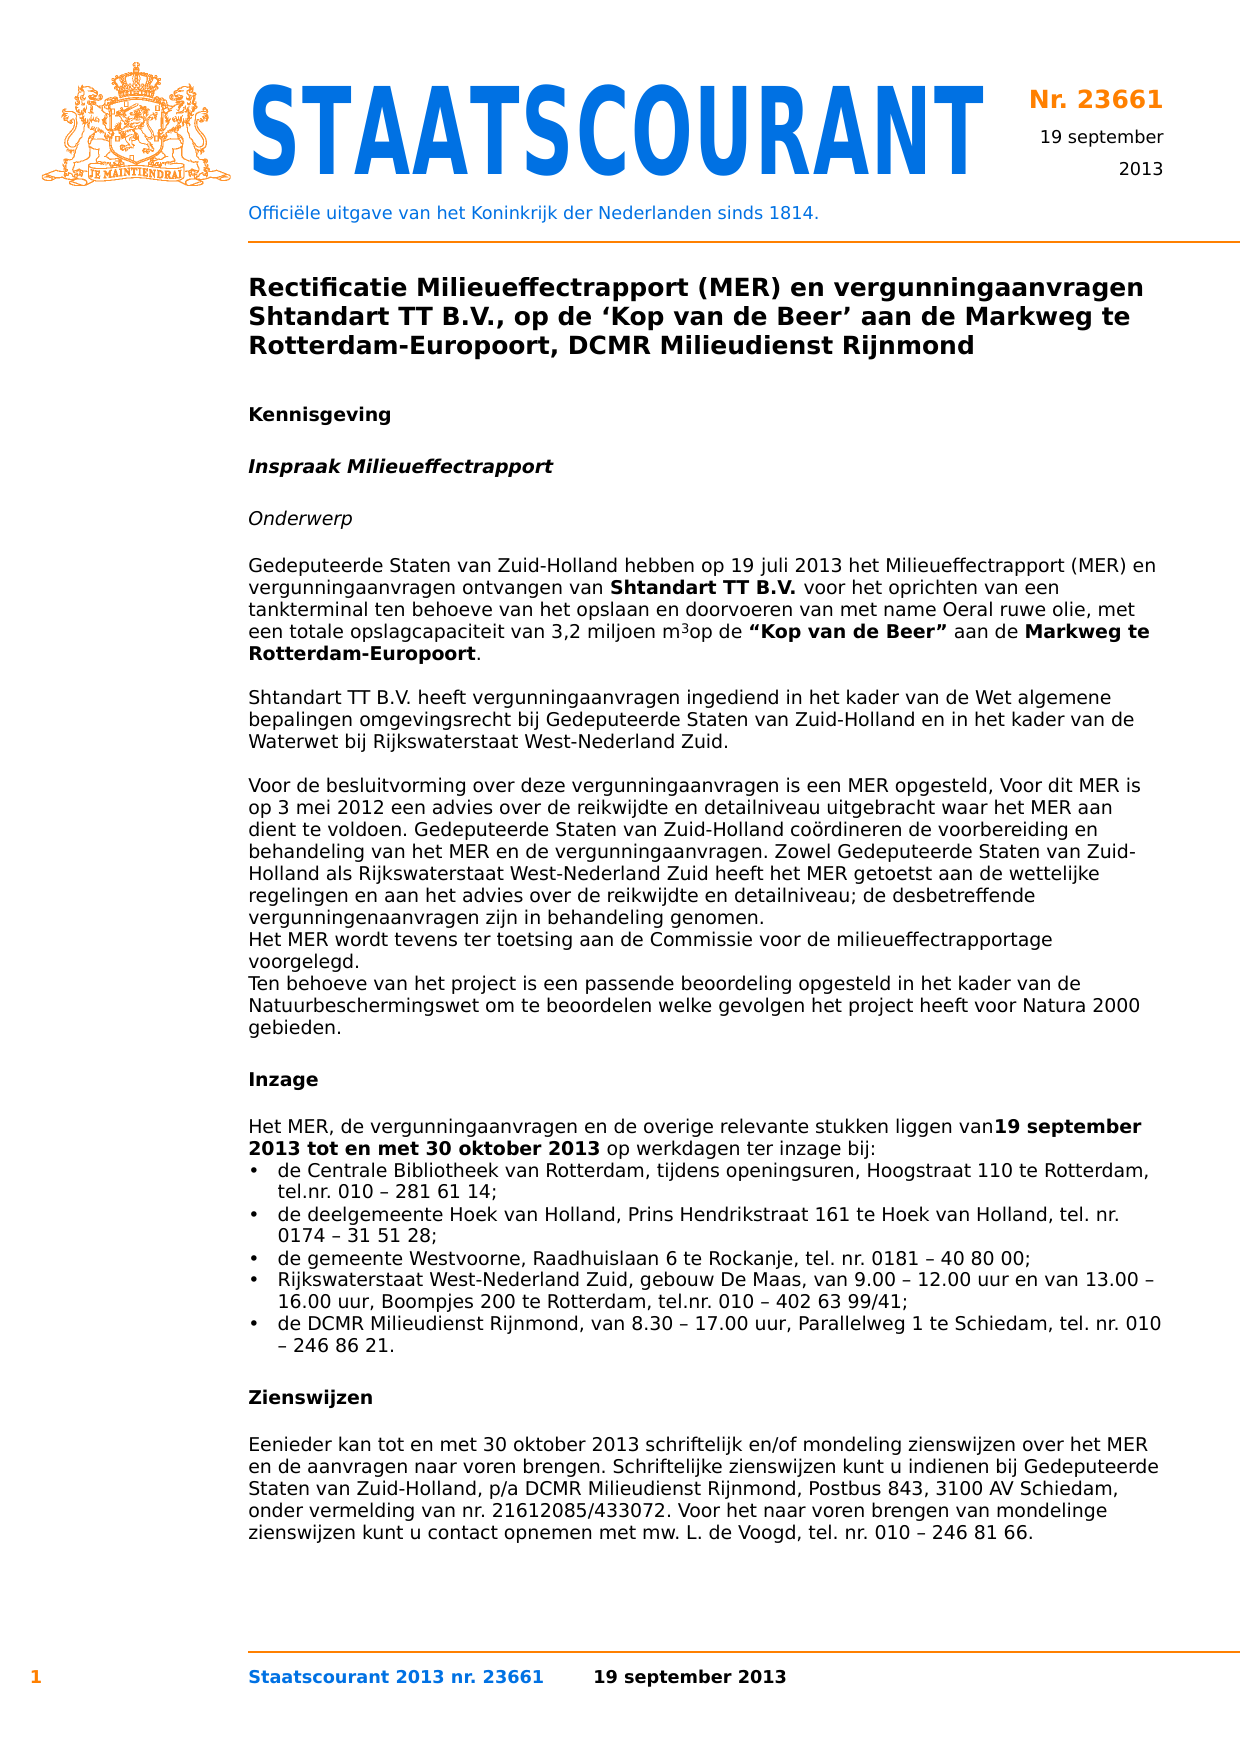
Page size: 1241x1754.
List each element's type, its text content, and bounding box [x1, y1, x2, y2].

subtitle Zienswijzen [248, 1387, 1163, 1409]
text • Rijkswaterstaat West-Nederland Zuid, gebouw De Maas, van 9.00 – 12.00 uur en van 13.00 – 16.00 uur, Boompjes 200 te Rotterdam, tel.nr. 010 – 402 63 99/41; [248, 1269, 1163, 1313]
table_cell Officiële uitgave van het Koninkrijk der Nederlanden sinds 1814. [248, 203, 1240, 241]
text Shtandart TT B.V. heeft vergunningaanvragen ingediend in het kader van de Wet algemene bepalingen omgevingsrecht bij Gedeputeerde Staten van Zuid-Holland en in het kader van de Waterwet bij Rijkswaterstaat West-Nederland Zuid. [248, 687, 1163, 753]
text Voor de besluitvorming over deze vergunningaanvragen is een MER opgesteld, Voor dit MER is op 3 mei 2012 een advies over de reikwijdte en detailniveau uitgebracht waar het MER aan dient te voldoen. Gedeputeerde Staten van Zuid-Holland coördineren de voorbereiding en behandeling van het MER en de vergunningaanvragen. Zowel Gedeputeerde Staten van Zuid-Holland als Rijkswaterstaat West-Nederland Zuid heeft het MER getoetst aan de wettelijke regelingen en aan het advies over de reikwijdte en detailniveau; de desbetreffende vergunningenaanvragen zijn in behandeling genomen. [248, 775, 1163, 929]
subtitle Inzage [248, 1068, 1163, 1091]
table_cell 19 september [998, 121, 1240, 153]
text • de deelgemeente Hoek van Holland, Prins Hendrikstraat 161 te Hoek van Holland, tel. nr. 0174 – 31 51 28; [248, 1203, 1163, 1247]
subtitle Rectificatie Milieueffectrapport (MER) en vergunningaanvragen Shtandart TT B.V., op de ‘Kop van de Beer’ aan de Markweg te Rotterdam-Europoort, DCMR Milieudienst Rijnmond [248, 273, 1163, 361]
text Eenieder kan tot en met 30 oktober 2013 schriftelijk en/of mondeling zienswijzen over het MER en de aanvragen naar voren brengen. Schriftelijke zienswijzen kunt u indienen bij Gedeputeerde Staten van Zuid-Holland, p/a DCMR Milieudienst Rijnmond, Postbus 843, 3100 AV Schiedam, onder vermelding van nr. 21612085/433072. Voor het naar voren brengen van mondelinge zienswijzen kunt u contact opnemen met mw. L. de Voogd, tel. nr. 010 – 246 81 66. [248, 1434, 1163, 1544]
text • de DCMR Milieudienst Rijnmond, van 8.30 – 17.00 uur, Parallelweg 1 te Schiedam, tel. nr. 010 – 246 86 21. [248, 1313, 1163, 1357]
table_header [25, 62, 248, 241]
table_cell 2013 [998, 153, 1240, 203]
subtitle Kennisgeving [248, 404, 1163, 426]
text Ten behoeve van het project is een passende beoordeling opgesteld in het kader van de Natuurbeschermingswet om te beoordelen welke gevolgen het project heeft voor Natura 2000 gebieden. [248, 973, 1163, 1038]
text Gedeputeerde Staten van Zuid-Holland hebben op 19 juli 2013 het Milieueffectrapport (MER) en vergunningaanvragen ontvangen van Shtandart TT B.V. voor het oprichten van een tankterminal ten behoeve van het opslaan en doorvoeren van met name Oeral ruwe olie, met een totale opslagcapaciteit van 3,2 miljoen m3op de “Kop van de Beer” aan de Markweg te Rotterdam-Europoort. [248, 555, 1163, 665]
subtitle Inspraak Milieueffectrapport [248, 456, 1163, 478]
text • de gemeente Westvoorne, Raadhuislaan 6 te Rockanje, tel. nr. 0181 – 40 80 00; [248, 1247, 1163, 1269]
text Het MER, de vergunningaanvragen en de overige relevante stukken liggen van19 september 2013 tot en met 30 oktober 2013 op werkdagen ter inzage bij: [248, 1116, 1163, 1159]
table_header STAATSCOURANT [248, 62, 998, 203]
table_header Nr. 23661 [998, 62, 1240, 121]
text Het MER wordt tevens ter toetsing aan de Commissie voor de milieueffectrapportage voorgelegd. [248, 929, 1163, 973]
subtitle Onderwerp [248, 508, 1163, 530]
text • de Centrale Bibliotheek van Rotterdam, tijdens openingsuren, Hoogstraat 110 te Rotterdam, tel.nr. 010 – 281 61 14; [248, 1159, 1163, 1203]
picture [41, 62, 231, 186]
